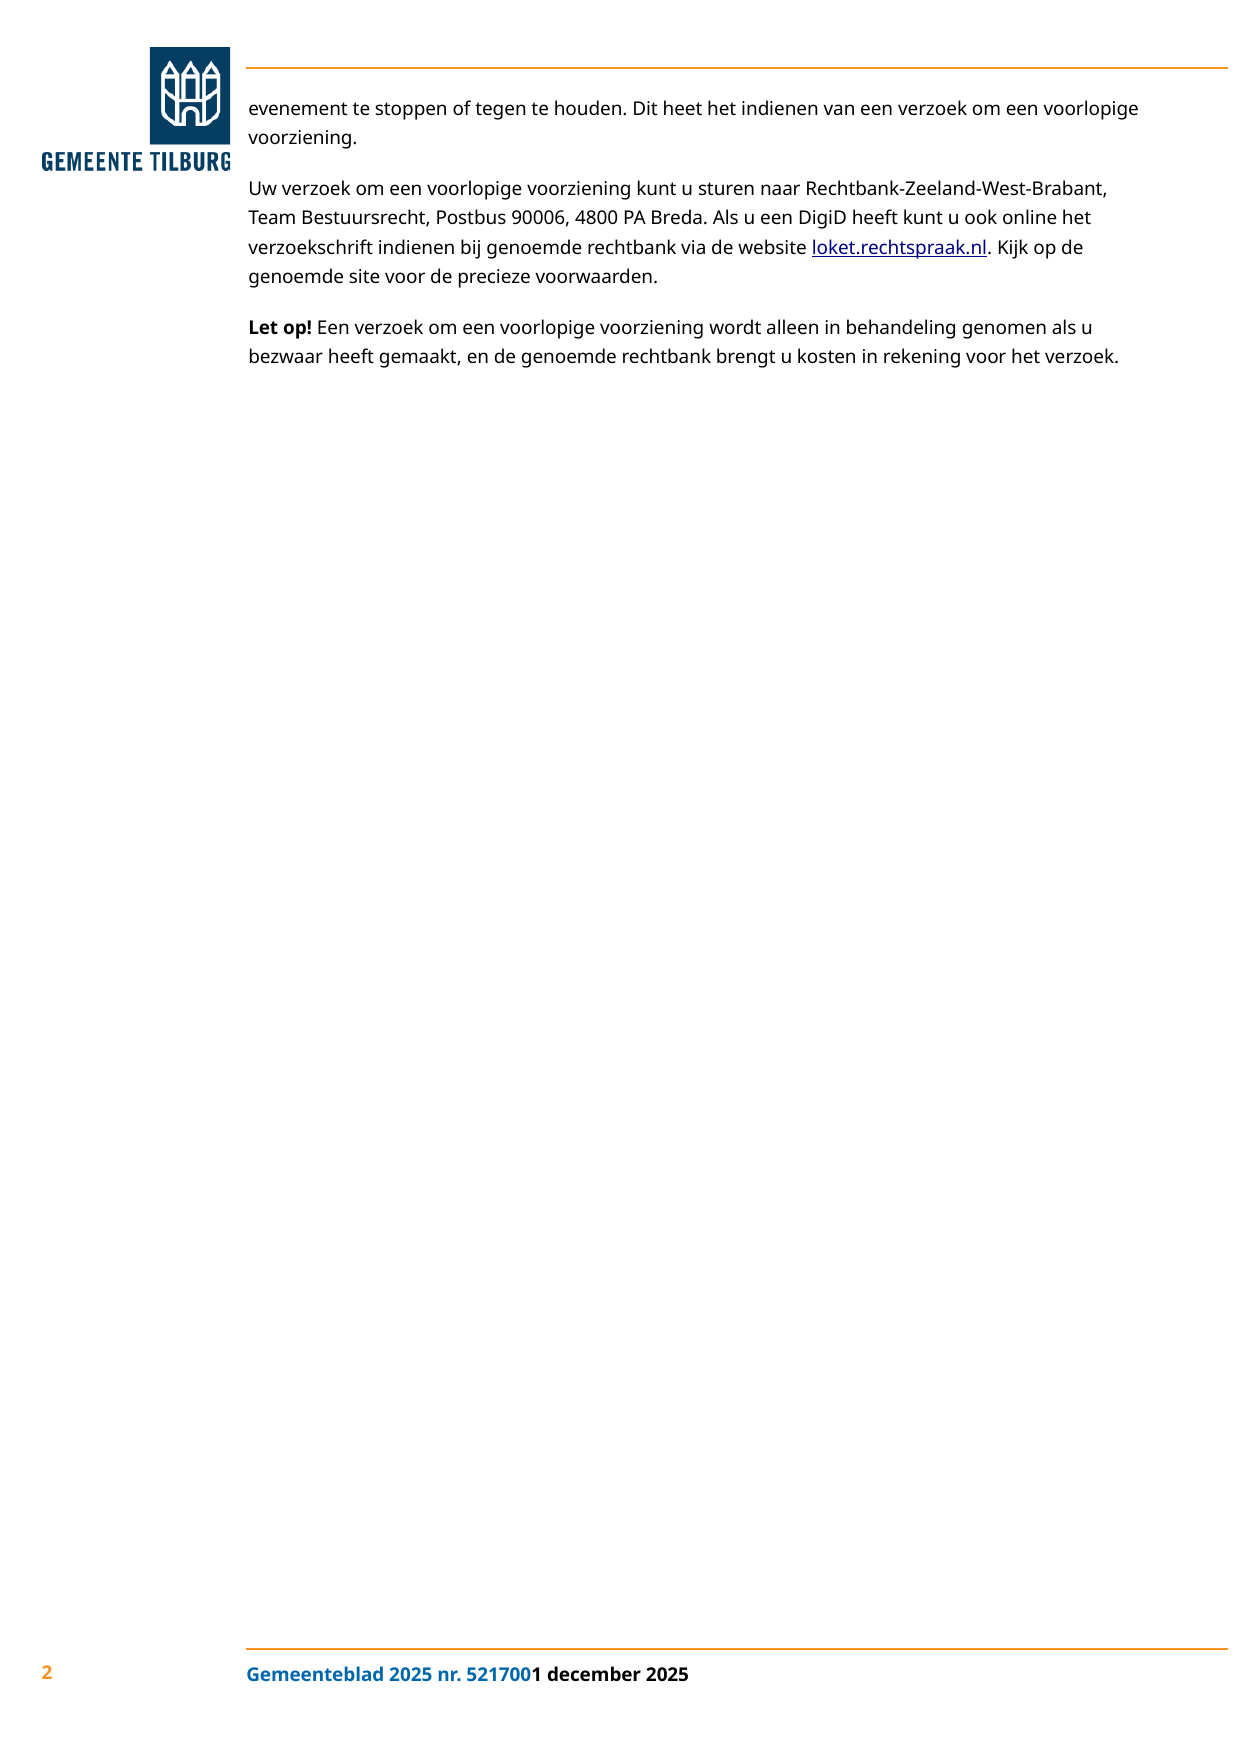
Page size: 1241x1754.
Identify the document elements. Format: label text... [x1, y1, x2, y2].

picture [41, 47, 231, 172]
text Uw verzoek om een voorlopige voorziening kunt u sturen naar Rechtbank-Zeeland-West-Brabant, Team Bestuursrecht, Postbus 90006, 4800 PA Breda. Als u een DigiD heeft kunt u ook online het verzoekschrift indienen bij genoemde rechtbank via de website loket.rechtspraak.nl. Kijk op de genoemde site voor de precieze voorwaarden. [248, 175, 1152, 289]
text Let op! Een verzoek om een voorlopige voorziening wordt alleen in behandeling genomen als u bezwaar heeft gemaakt, en de genoemde rechtbank brengt u kosten in rekening voor het verzoek. [248, 314, 1152, 369]
text evenement te stoppen of tegen te houden. Dit heet het indienen van een verzoek om een voorlopige voorziening. [248, 95, 1152, 150]
